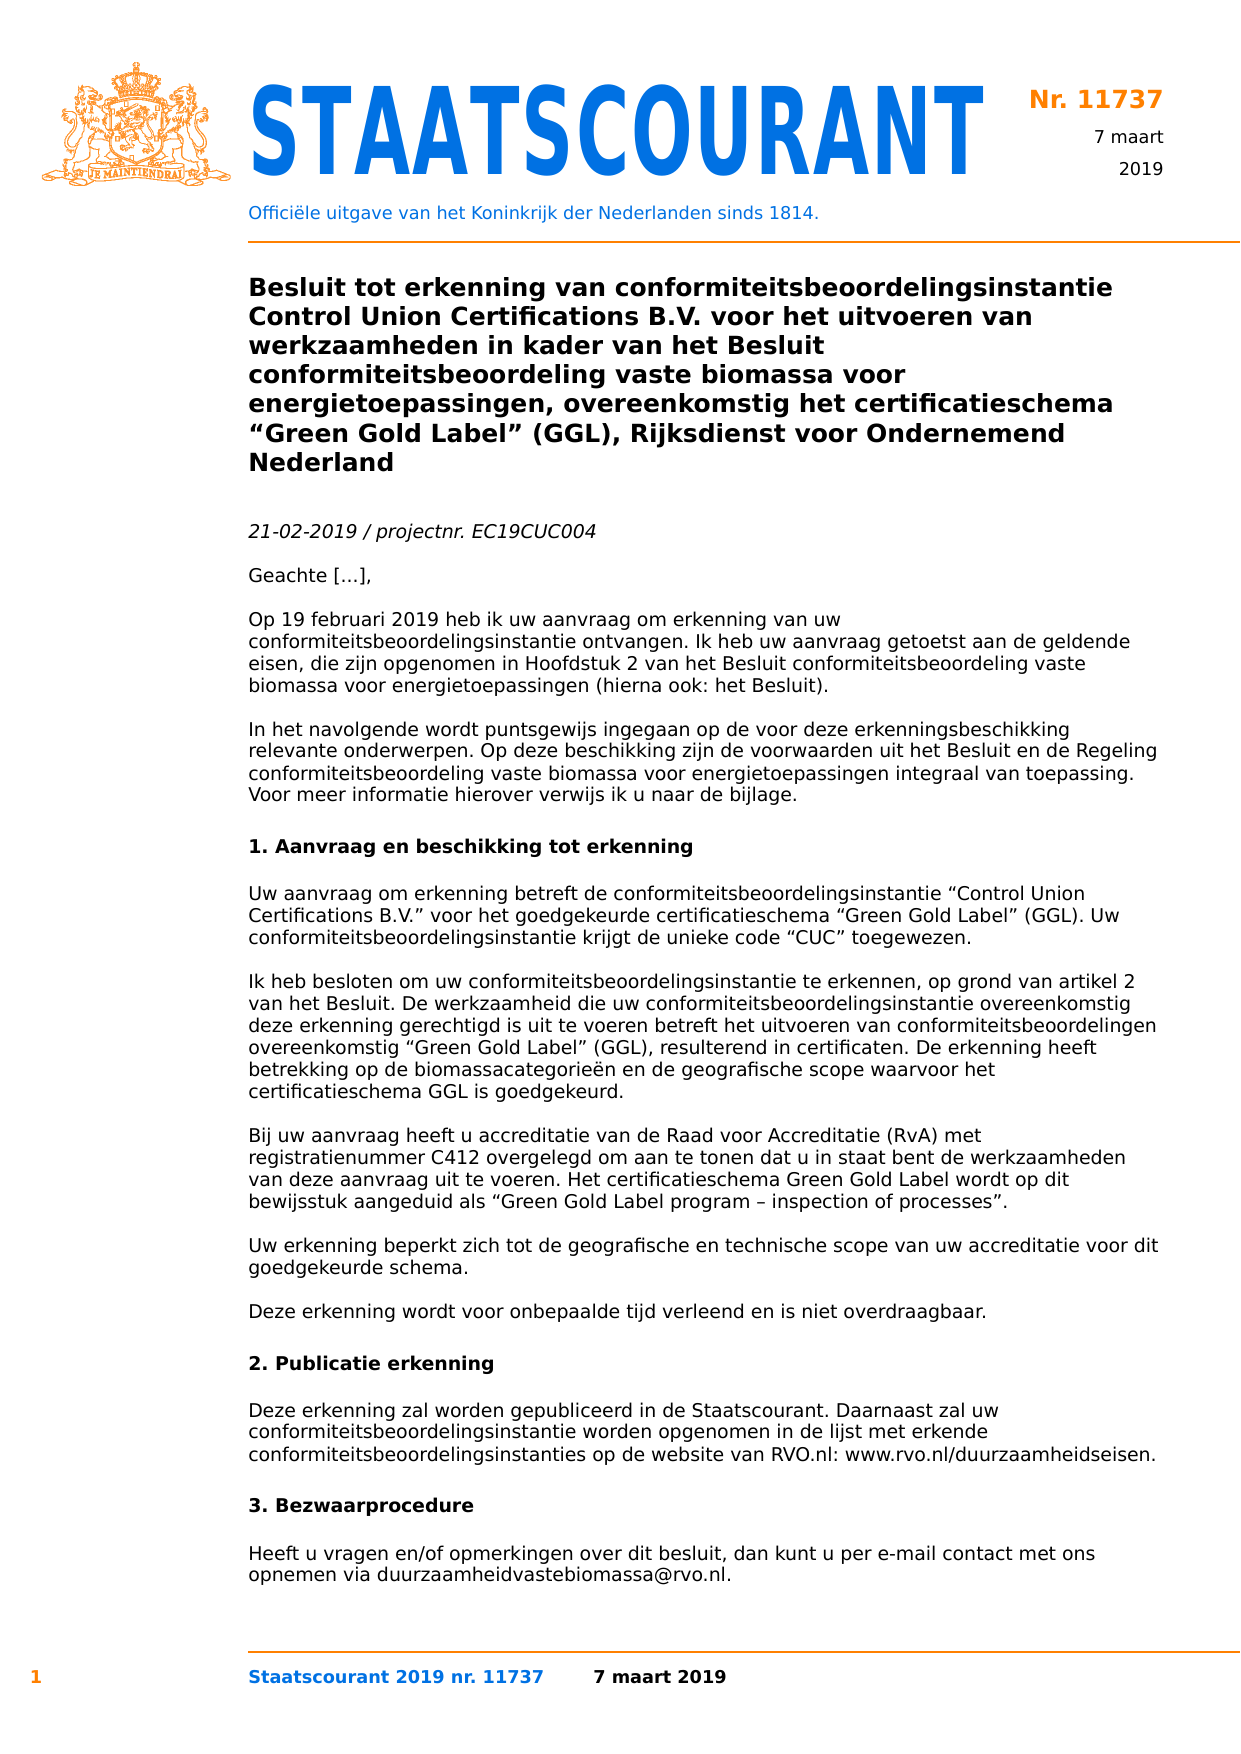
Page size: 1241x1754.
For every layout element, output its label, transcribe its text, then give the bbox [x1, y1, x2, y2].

table_header STAATSCOURANT [248, 62, 998, 203]
text Ik heb besloten om uw conformiteitsbeoordelingsinstantie te erkennen, op grond van artikel 2 van het Besluit. De werkzaamheid die uw conformiteitsbeoordelingsinstantie overeenkomstig deze erkenning gerechtigd is uit te voeren betreft het uitvoeren van conformiteitsbeoordelingen overeenkomstig “Green Gold Label” (GGL), resulterend in certificaten. De erkenning heeft betrekking op de biomassacategorieën en de geografische scope waarvoor het certificatieschema GGL is goedgekeurd. [248, 971, 1163, 1103]
table_cell Officiële uitgave van het Koninkrijk der Nederlanden sinds 1814. [248, 203, 1240, 241]
picture [41, 62, 231, 186]
subtitle 1. Aanvraag en beschikking tot erkenning [248, 836, 1163, 858]
text Geachte [...], [248, 565, 1163, 587]
text Bij uw aanvraag heeft u accreditatie van de Raad voor Accreditatie (RvA) met registratienummer C412 overgelegd om aan te tonen dat u in staat bent de werkzaamheden van deze aanvraag uit te voeren. Het certificatieschema Green Gold Label wordt op dit bewijsstuk aangeduid als “Green Gold Label program – inspection of processes”. [248, 1125, 1163, 1213]
subtitle Besluit tot erkenning van conformiteitsbeoordelingsinstantie Control Union Certifications B.V. voor het uitvoeren van werkzaamheden in kader van het Besluit conformiteitsbeoordeling vaste biomassa voor energietoepassingen, overeenkomstig het certificatieschema “Green Gold Label” (GGL), Rijksdienst voor Ondernemend Nederland [248, 273, 1163, 477]
subtitle 2. Publicatie erkenning [248, 1352, 1163, 1374]
table_header [25, 62, 248, 241]
text Deze erkenning wordt voor onbepaalde tijd verleend en is niet overdraagbaar. [248, 1301, 1163, 1322]
text 21-02-2019 / projectnr. EC19CUC004 [248, 521, 1163, 543]
text Deze erkenning zal worden gepubliceerd in de Staatscourant. Daarnaast zal uw conformiteitsbeoordelingsinstantie worden opgenomen in de lijst met erkende conformiteitsbeoordelingsinstanties op de website van RVO.nl: www.rvo.nl/duurzaamheidseisen. [248, 1399, 1163, 1465]
table_cell 7 maart [998, 121, 1240, 153]
table_cell 2019 [998, 153, 1240, 203]
text In het navolgende wordt puntsgewijs ingegaan op de voor deze erkenningsbeschikking relevante onderwerpen. Op deze beschikking zijn de voorwaarden uit het Besluit en de Regeling conformiteitsbeoordeling vaste biomassa voor energietoepassingen integraal van toepassing. Voor meer informatie hierover verwijs ik u naar de bijlage. [248, 718, 1163, 806]
text Heeft u vragen en/of opmerkingen over dit besluit, dan kunt u per e-mail contact met ons opnemen via duurzaamheidvastebiomassa@rvo.nl. [248, 1542, 1163, 1586]
subtitle 3. Bezwaarprocedure [248, 1495, 1163, 1517]
text Op 19 februari 2019 heb ik uw aanvraag om erkenning van uw conformiteitsbeoordelingsinstantie ontvangen. Ik heb uw aanvraag getoetst aan de geldende eisen, die zijn opgenomen in Hoofdstuk 2 van het Besluit conformiteitsbeoordeling vaste biomassa voor energietoepassingen (hierna ook: het Besluit). [248, 609, 1163, 697]
table_header Nr. 11737 [998, 62, 1240, 121]
text Uw erkenning beperkt zich tot de geografische en technische scope van uw accreditatie voor dit goedgekeurde schema. [248, 1235, 1163, 1279]
text Uw aanvraag om erkenning betreft de conformiteitsbeoordelingsinstantie “Control Union Certifications B.V.” voor het goedgekeurde certificatieschema “Green Gold Label” (GGL). Uw conformiteitsbeoordelingsinstantie krijgt de unieke code “CUC” toegewezen. [248, 883, 1163, 949]
